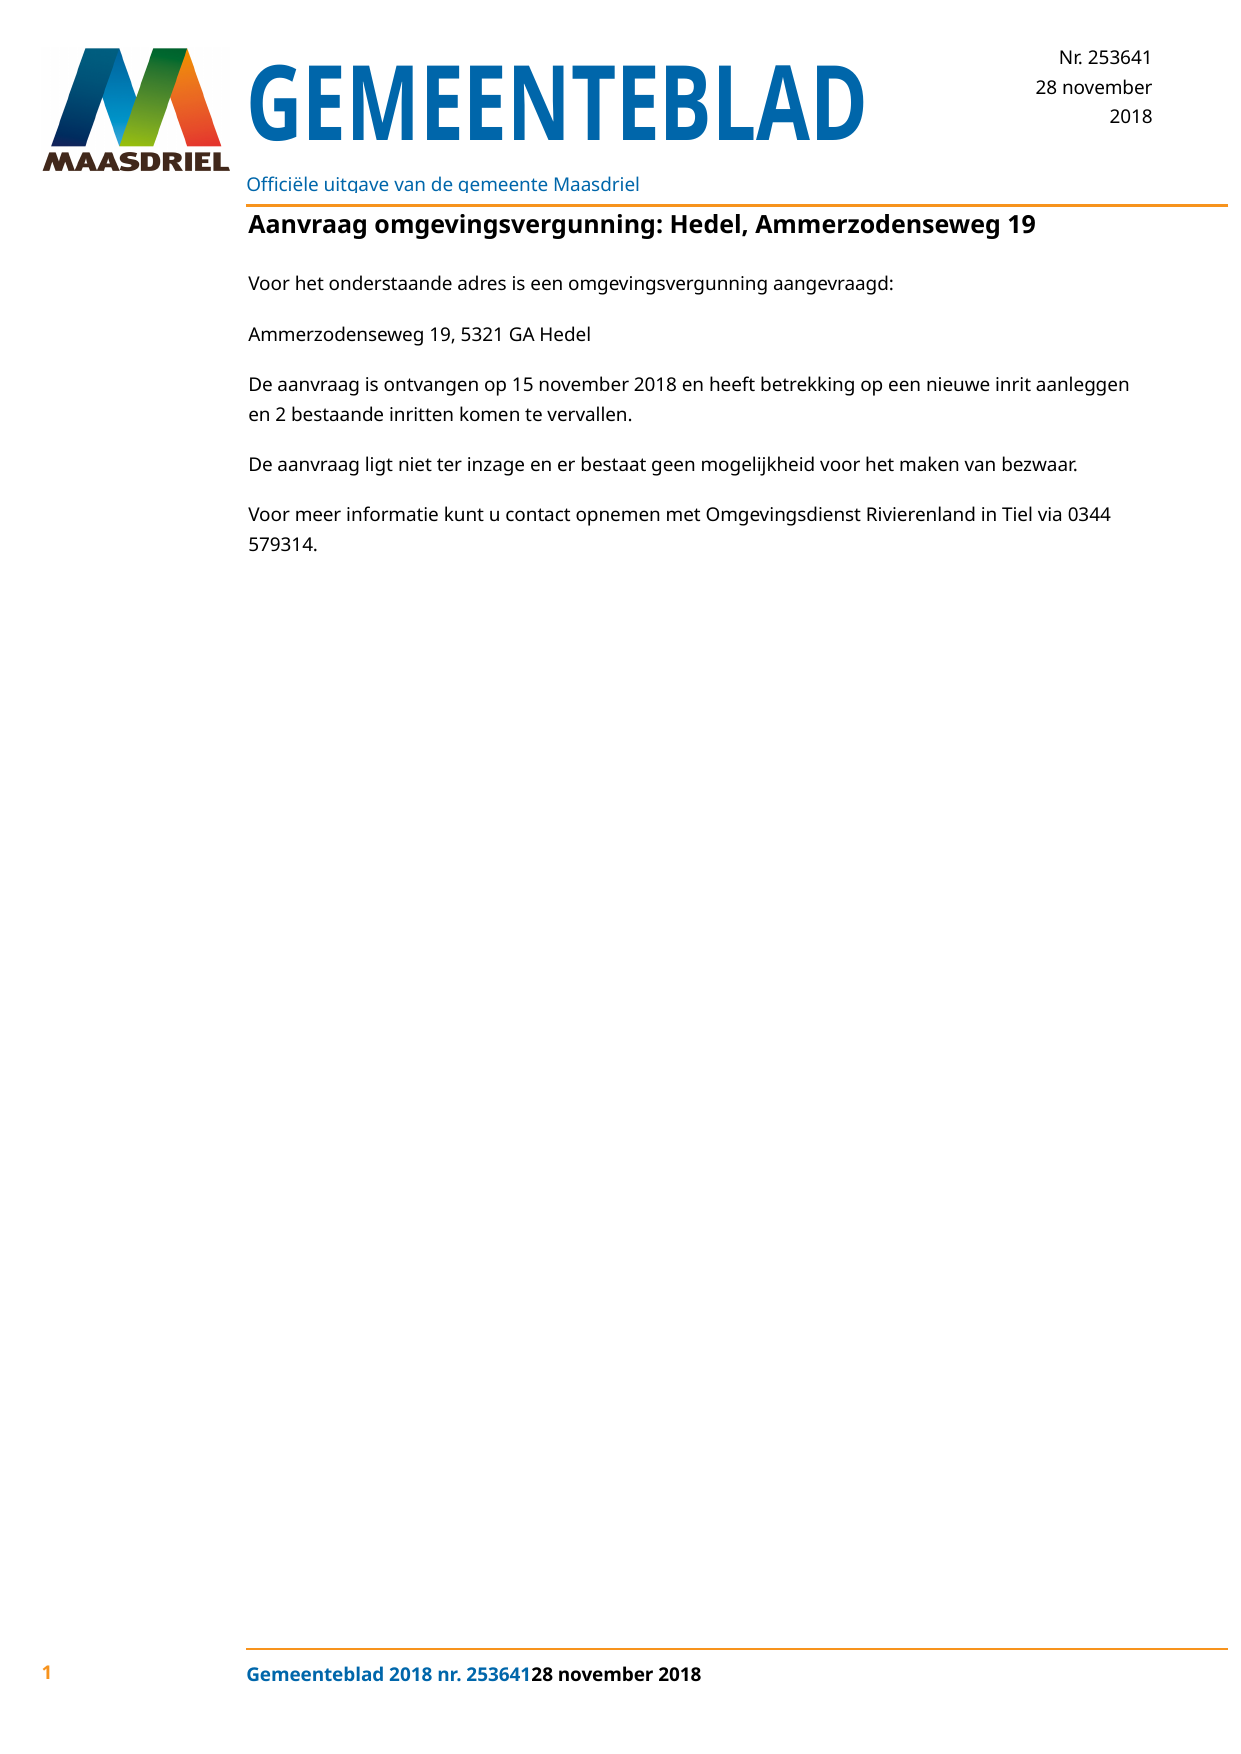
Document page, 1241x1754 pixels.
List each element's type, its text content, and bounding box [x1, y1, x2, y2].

text De aanvraag ligt niet ter inzage en er bestaat geen mogelijkheid voor het maken van bezwaar. [248, 451, 1152, 477]
text De aanvraag is ontvangen op 15 november 2018 en heeft betrekking op een nieuwe inrit aanleggen en 2 bestaande inritten komen te vervallen. [248, 371, 1152, 426]
text Ammerzodenseweg 19, 5321 GA Hedel [248, 321, 1152, 346]
text Voor meer informatie kunt u contact opnemen met Omgevingsdienst Rivierenland in Tiel via 0344 579314. [248, 502, 1152, 557]
picture [41, 47, 231, 172]
text Aanvraag omgevingsvergunning: Hedel, Ammerzodenseweg 19 [248, 207, 1152, 241]
text Voor het onderstaande adres is een omgevingsvergunning aangevraagd: [248, 270, 1152, 296]
